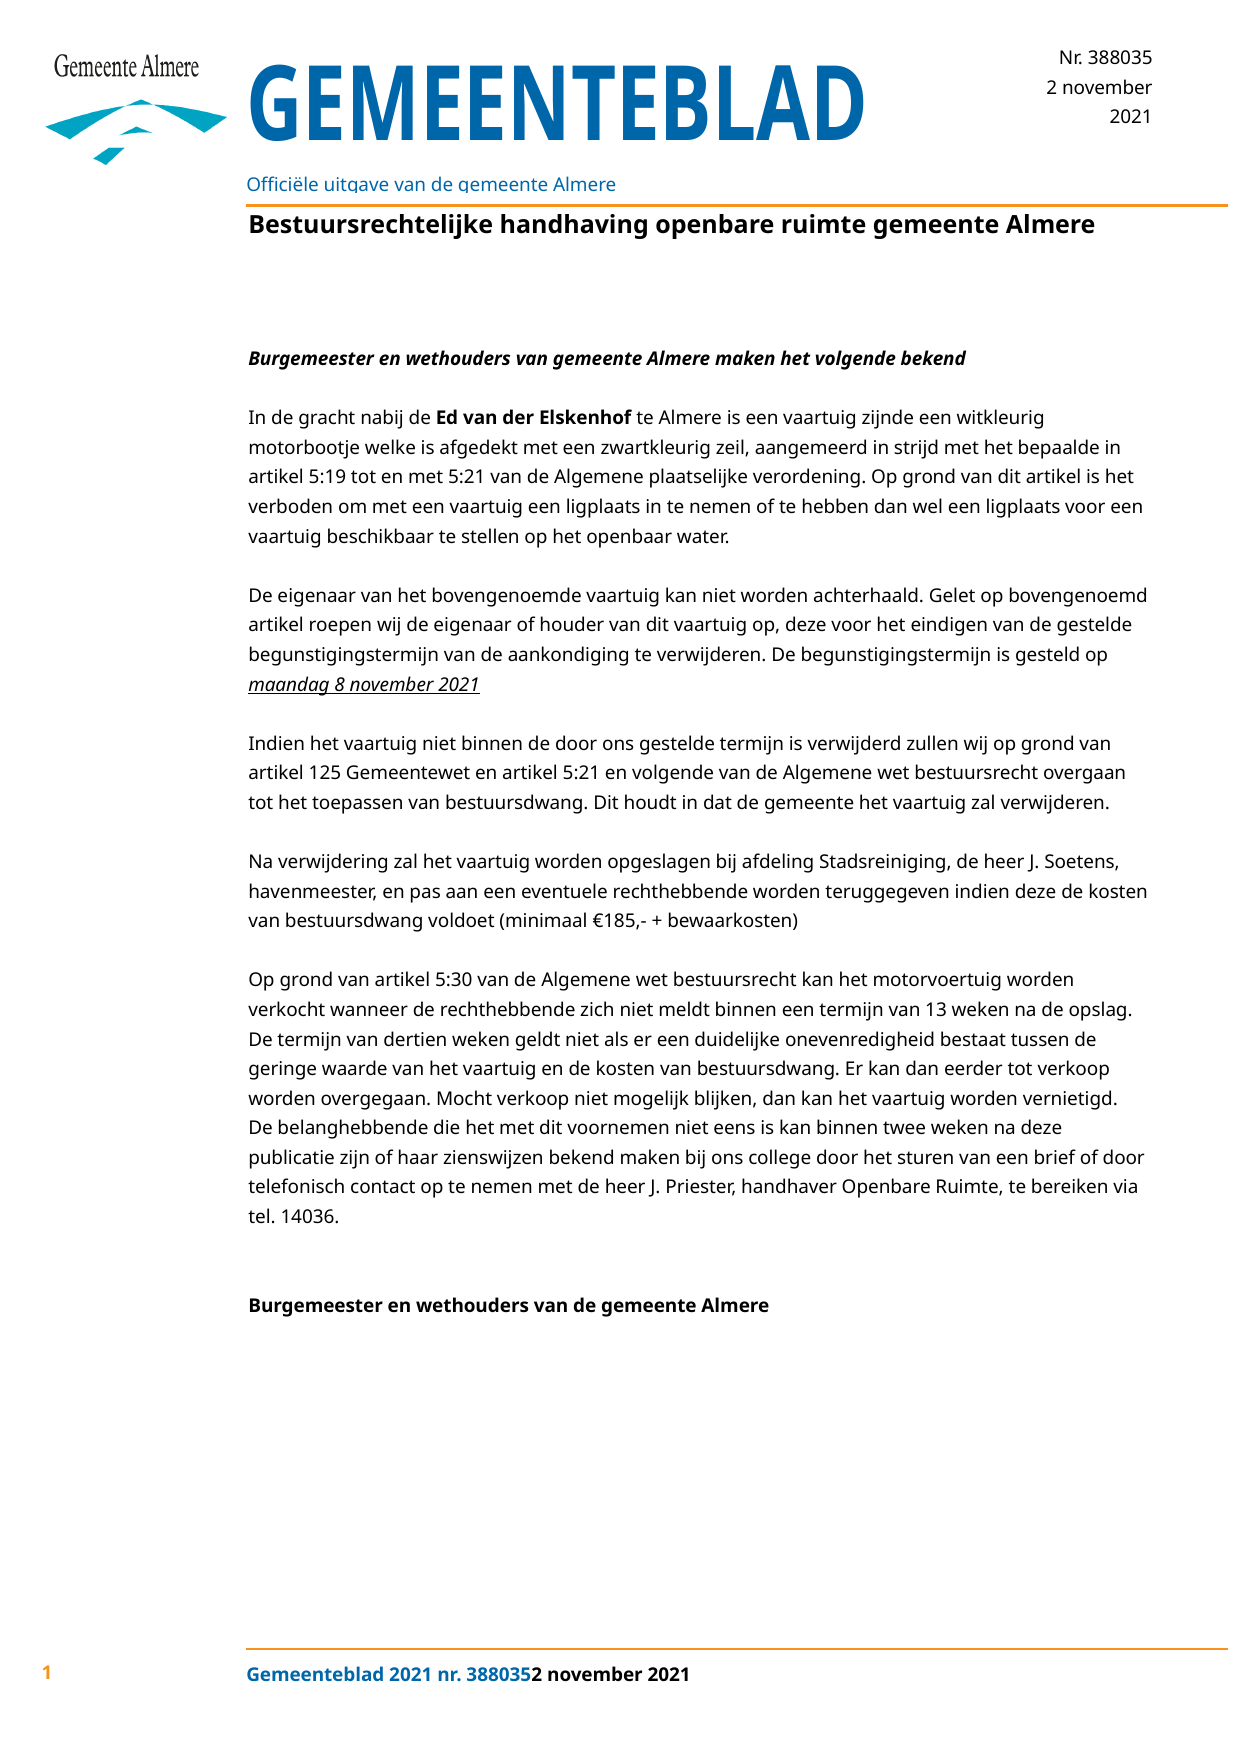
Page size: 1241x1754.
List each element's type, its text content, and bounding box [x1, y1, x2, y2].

text Burgemeester en wethouders van gemeente Almere maken het volgende bekend [248, 345, 1152, 371]
picture [41, 47, 231, 172]
text Na verwijdering zal het vaartuig worden opgeslagen bij afdeling Stadsreiniging, de heer J. Soetens, havenmeester, en pas aan een eventuele rechthebbende worden teruggegeven indien deze de kosten van bestuursdwang voldoet (minimaal €185,- + bewaarkosten) [248, 848, 1152, 933]
text De belanghebbende die het met dit voornemen niet eens is kan binnen twee weken na deze publicatie zijn of haar zienswijzen bekend maken bij ons college door het sturen van een brief of door telefonisch contact op te nemen met de heer J. Priester, handhaver Openbare Ruimte, te bereiken via tel. 14036. [248, 1114, 1152, 1229]
text Burgemeester en wethouders van de gemeente Almere [248, 1292, 1152, 1318]
text Op grond van artikel 5:30 van de Algemene wet bestuursrecht kan het motorvoertuig worden verkocht wanneer de rechthebbende zich niet meldt binnen een termijn van 13 weken na de opslag. De termijn van dertien weken geldt niet als er een duidelijke onevenredigheid bestaat tussen de geringe waarde van het vaartuig en de kosten van bestuursdwang. Er kan dan eerder tot verkoop worden overgegaan. Mocht verkoop niet mogelijk blijken, dan kan het vaartuig worden vernietigd. [248, 967, 1152, 1111]
text Indien het vaartuig niet binnen de door ons gestelde termijn is verwijderd zullen wij op grond van artikel 125 Gemeentewet en artikel 5:21 en volgende van de Algemene wet bestuursrecht overgaan tot het toepassen van bestuursdwang. Dit houdt in dat de gemeente het vaartuig zal verwijderen. [248, 730, 1152, 815]
text In de gracht nabij de Ed van der Elskenhof te Almere is een vaartuig zijnde een witkleurig motorbootje welke is afgedekt met een zwartkleurig zeil, aangemeerd in strijd met het bepaalde in artikel 5:19 tot en met 5:21 van de Algemene plaatselijke verordening. Op grond van dit artikel is het verboden om met een vaartuig een ligplaats in te nemen of te hebben dan wel een ligplaats voor een vaartuig beschikbaar te stellen op het openbaar water. [248, 404, 1152, 548]
text Bestuursrechtelijke handhaving openbare ruimte gemeente Almere [248, 207, 1152, 241]
text De eigenaar van het bovengenoemde vaartuig kan niet worden achterhaald. Gelet op bovengenoemd artikel roepen wij de eigenaar of houder van dit vaartuig op, deze voor het eindigen van de gestelde begunstigingstermijn van de aankondiging te verwijderen. De begunstigingstermijn is gesteld op maandag 8 november 2021 [248, 582, 1152, 696]
